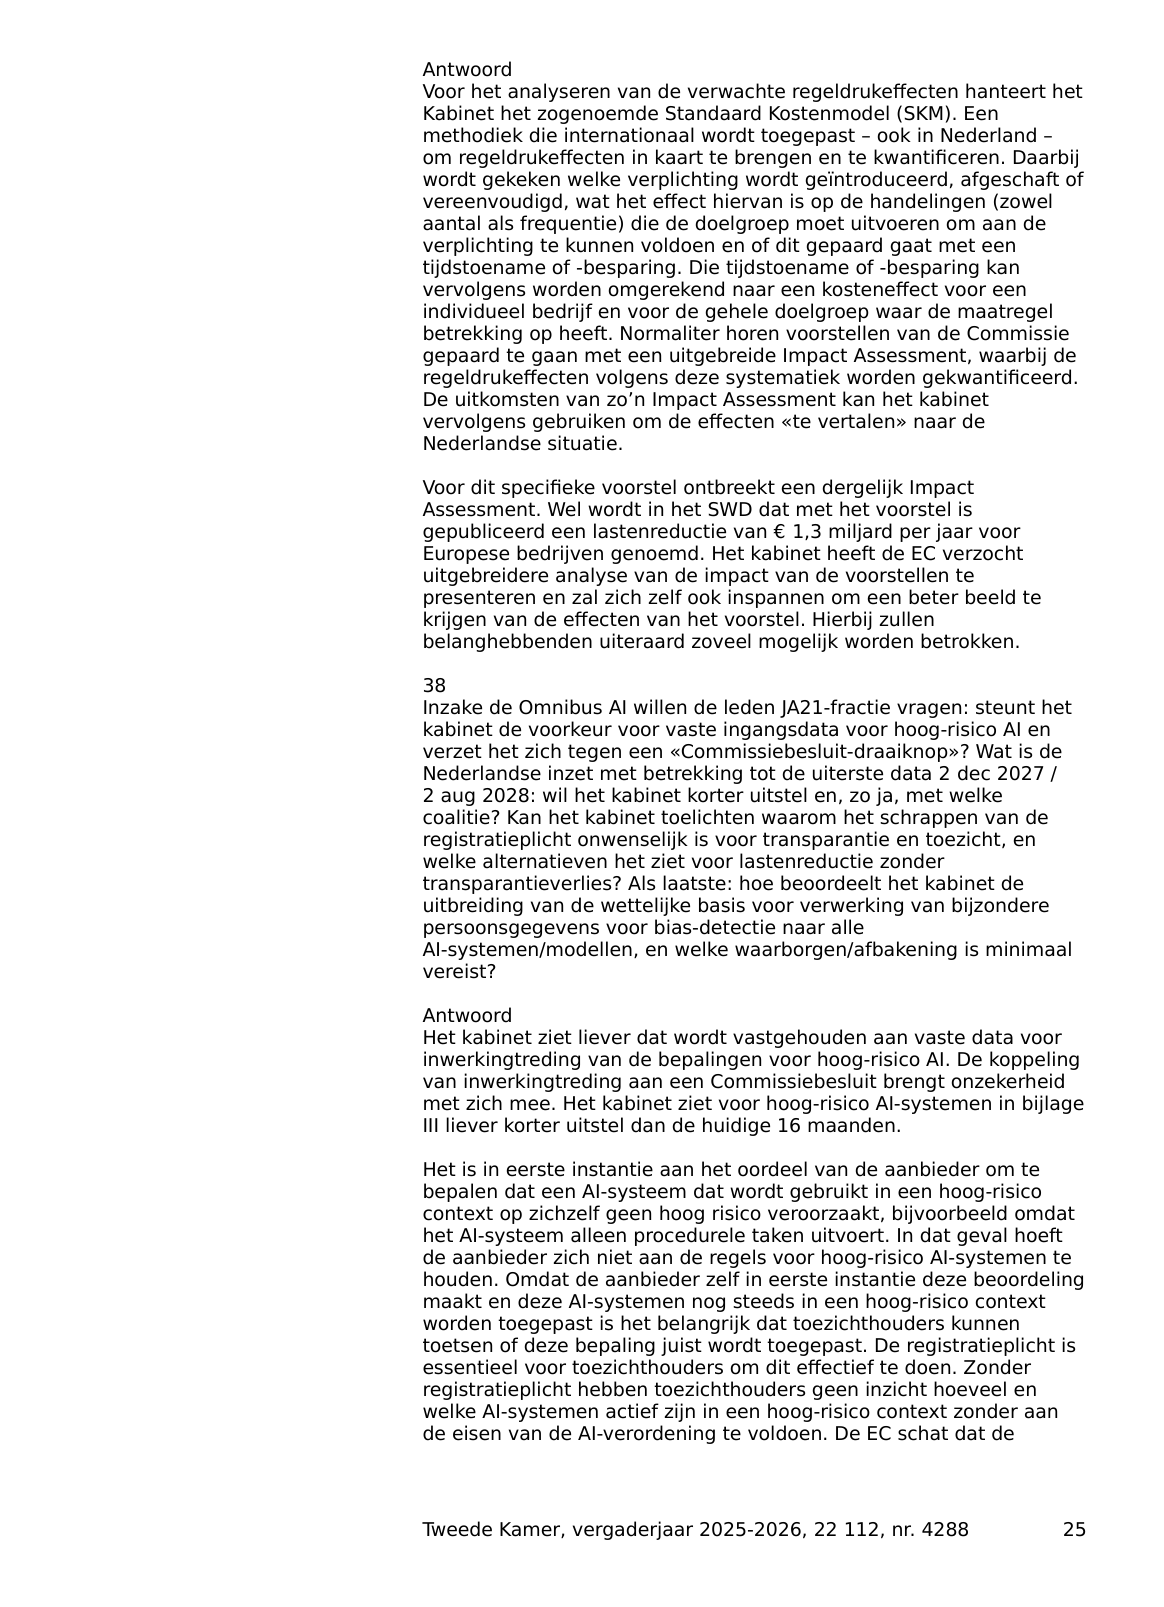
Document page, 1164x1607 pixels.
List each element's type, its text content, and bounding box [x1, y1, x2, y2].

text 38 [422, 675, 1087, 697]
text Voor het analyseren van de verwachte regeldrukeffecten hanteert het Kabinet het zogenoemde Standaard Kostenmodel (SKM). Een methodiek die internationaal wordt toegepast – ook in Nederland – om regeldrukeffecten in kaart te brengen en te kwantificeren. Daarbij wordt gekeken welke verplichting wordt geïntroduceerd, afgeschaft of vereenvoudigd, wat het effect hiervan is op de handelingen (zowel aantal als frequentie) die de doelgroep moet uitvoeren om aan de verplichting te kunnen voldoen en of dit gepaard gaat met een tijdstoename of -besparing. Die tijdstoename of -besparing kan vervolgens worden omgerekend naar een kosteneffect voor een individueel bedrijf en voor de gehele doelgroep waar de maatregel betrekking op heeft. Normaliter horen voorstellen van de Commissie gepaard te gaan met een uitgebreide Impact Assessment, waarbij de regeldrukeffecten volgens deze systematiek worden gekwantificeerd. De uitkomsten van zo’n Impact Assessment kan het kabinet vervolgens gebruiken om de effecten «te vertalen» naar de Nederlandse situatie. [422, 81, 1087, 455]
text Antwoord [422, 59, 1087, 81]
text Antwoord [422, 1005, 1087, 1027]
text Het kabinet ziet liever dat wordt vastgehouden aan vaste data voor inwerkingtreding van de bepalingen voor hoog-risico AI. De koppeling van inwerkingtreding aan een Commissiebesluit brengt onzekerheid met zich mee. Het kabinet ziet voor hoog-risico AI-systemen in bijlage III liever korter uitstel dan de huidige 16 maanden. [422, 1027, 1087, 1137]
text Het is in eerste instantie aan het oordeel van de aanbieder om te bepalen dat een AI-systeem dat wordt gebruikt in een hoog-risico context op zichzelf geen hoog risico veroorzaakt, bijvoorbeeld omdat het AI-systeem alleen procedurele taken uitvoert. In dat geval hoeft de aanbieder zich niet aan de regels voor hoog-risico AI-systemen te houden. Omdat de aanbieder zelf in eerste instantie deze beoordeling maakt en deze AI-systemen nog steeds in een hoog-risico context worden toegepast is het belangrijk dat toezichthouders kunnen toetsen of deze bepaling juist wordt toegepast. De registratieplicht is essentieel voor toezichthouders om dit effectief te doen. Zonder registratieplicht hebben toezichthouders geen inzicht hoeveel en welke AI-systemen actief zijn in een hoog-risico context zonder aan de eisen van de AI-verordening te voldoen. De EC schat dat de [422, 1159, 1087, 1444]
text Voor dit specifieke voorstel ontbreekt een dergelijk Impact Assessment. Wel wordt in het SWD dat met het voorstel is gepubliceerd een lastenreductie van € 1,3 miljard per jaar voor Europese bedrijven genoemd. Het kabinet heeft de EC verzocht uitgebreidere analyse van de impact van de voorstellen te presenteren en zal zich zelf ook inspannen om een beter beeld te krijgen van de effecten van het voorstel. Hierbij zullen belanghebbenden uiteraard zoveel mogelijk worden betrokken. [422, 477, 1087, 653]
text Inzake de Omnibus AI willen de leden JA21-fractie vragen: steunt het kabinet de voorkeur voor vaste ingangsdata voor hoog-risico AI en verzet het zich tegen een «Commissiebesluit-draaiknop»? Wat is de Nederlandse inzet met betrekking tot de uiterste data 2 dec 2027 / 2 aug 2028: wil het kabinet korter uitstel en, zo ja, met welke coalitie? Kan het kabinet toelichten waarom het schrappen van de registratieplicht onwenselijk is voor transparantie en toezicht, en welke alternatieven het ziet voor lastenreductie zonder transparantieverlies? Als laatste: hoe beoordeelt het kabinet de uitbreiding van de wettelijke basis voor verwerking van bijzondere persoonsgegevens voor bias-detectie naar alle AI-systemen/modellen, en welke waarborgen/afbakening is minimaal vereist? [422, 697, 1087, 983]
